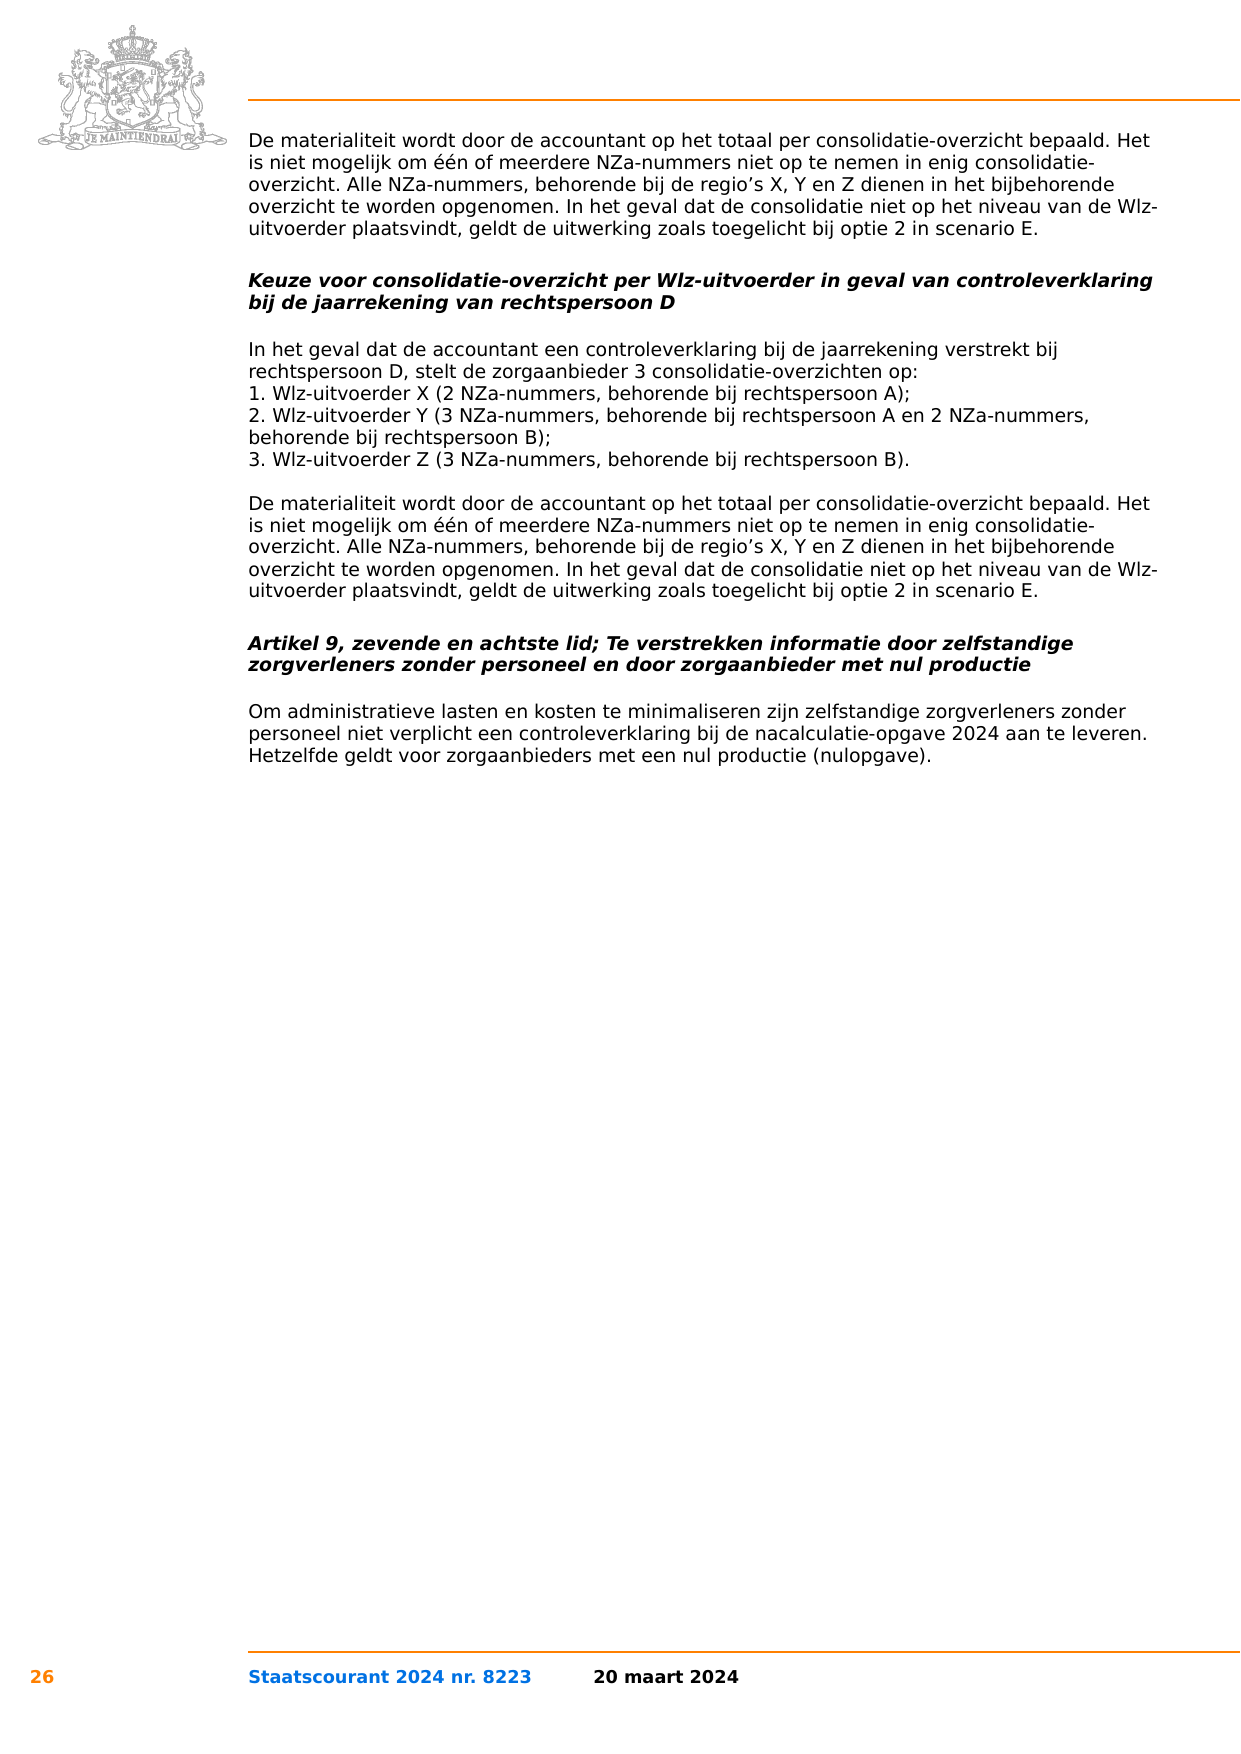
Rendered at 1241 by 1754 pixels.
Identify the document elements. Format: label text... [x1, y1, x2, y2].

text De materialiteit wordt door de accountant op het totaal per consolidatie-overzicht bepaald. Het is niet mogelijk om één of meerdere NZa-nummers niet op te nemen in enig consolidatie-overzicht. Alle NZa-nummers, behorende bij de regio’s X, Y en Z dienen in het bijbehorende overzicht te worden opgenomen. In het geval dat de consolidatie niet op het niveau van de Wlz-uitvoerder plaatsvindt, geldt de uitwerking zoals toegelicht bij optie 2 in scenario E. [248, 130, 1163, 240]
text De materialiteit wordt door de accountant op het totaal per consolidatie-overzicht bepaald. Het is niet mogelijk om één of meerdere NZa-nummers niet op te nemen in enig consolidatie-overzicht. Alle NZa-nummers, behorende bij de regio’s X, Y en Z dienen in het bijbehorende overzicht te worden opgenomen. In het geval dat de consolidatie niet op het niveau van de Wlz-uitvoerder plaatsvindt, geldt de uitwerking zoals toegelicht bij optie 2 in scenario E. [248, 492, 1163, 602]
subtitle Keuze voor consolidatie-overzicht per Wlz-uitvoerder in geval van controleverklaring bij de jaarrekening van rechtspersoon D [248, 270, 1163, 314]
text 1. Wlz-uitvoerder X (2 NZa-nummers, behorende bij rechtspersoon A); [248, 383, 1163, 405]
text 3. Wlz-uitvoerder Z (3 NZa-nummers, behorende bij rechtspersoon B). [248, 449, 1163, 471]
text 2. Wlz-uitvoerder Y (3 NZa-nummers, behorende bij rechtspersoon A en 2 NZa-nummers, behorende bij rechtspersoon B); [248, 405, 1163, 449]
text In het geval dat de accountant een controleverklaring bij de jaarrekening verstrekt bij rechtspersoon D, stelt de zorgaanbieder 3 consolidatie-overzichten op: [248, 339, 1163, 383]
subtitle Artikel 9, zevende en achtste lid; Te verstrekken informatie door zelfstandige zorgverleners zonder personeel en door zorgaanbieder met nul productie [248, 632, 1163, 676]
text Om administratieve lasten en kosten te minimaliseren zijn zelfstandige zorgverleners zonder personeel niet verplicht een controleverklaring bij de nacalculatie-opgave 2024 aan te leveren. Hetzelfde geldt voor zorgaanbieders met een nul productie (nulopgave). [248, 701, 1163, 767]
picture [38, 25, 227, 150]
